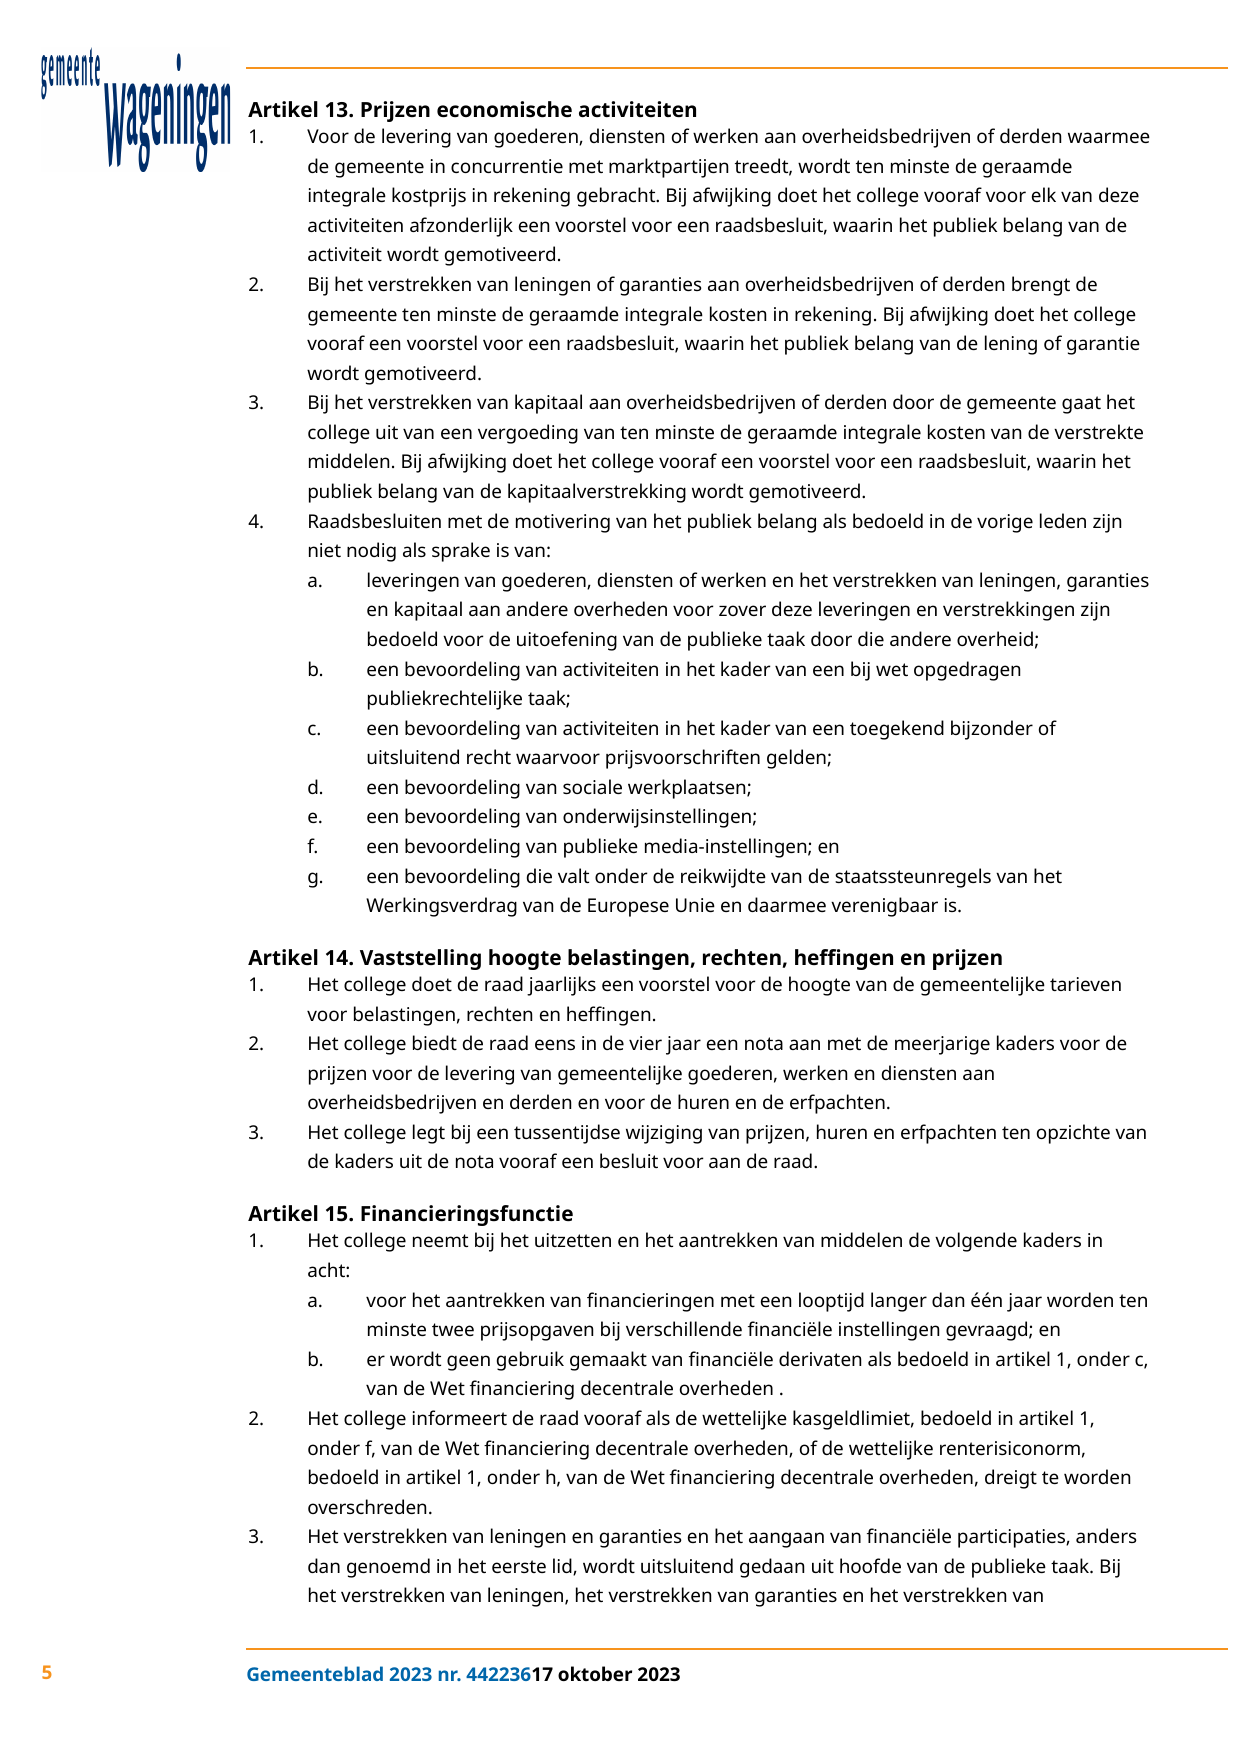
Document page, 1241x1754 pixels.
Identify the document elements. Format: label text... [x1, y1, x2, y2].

list leveringen van goederen, diensten of werken en het verstrekken van leningen, garanties en kapitaal aan andere overheden voor zover deze leveringen en verstrekkingen zijn bedoeld voor de uitoefening van de publieke taak door die andere overheid; [307, 567, 1152, 652]
list een bevoordeling die valt onder de reikwijdte van de staatssteunregels van het Werkingsverdrag van de Europese Unie en daarmee verenigbaar is. [307, 863, 1152, 918]
picture [41, 47, 231, 172]
list een bevoordeling van publieke media-instellingen; en [307, 833, 1152, 859]
list Het college doet de raad jaarlijks een voorstel voor de hoogte van de gemeentelijke tarieven voor belastingen, rechten en heffingen. [248, 971, 1152, 1027]
list een bevoordeling van sociale werkplaatsen; [307, 774, 1152, 800]
text Artikel 13. Prijzen economische activiteiten [248, 95, 1152, 123]
list Raadsbesluiten met de motivering van het publiek belang als bedoeld in de vorige leden zijn niet nodig als sprake is van: [248, 508, 1152, 563]
list Voor de levering van goederen, diensten of werken aan overheidsbedrijven of derden waarmee de gemeente in concurrentie met marktpartijen treedt, wordt ten minste de geraamde integrale kostprijs in rekening gebracht. Bij afwijking doet het college vooraf voor elk van deze activiteiten afzonderlijk een voorstel voor een raadsbesluit, waarin het publiek belang van de activiteit wordt gemotiveerd. [248, 123, 1152, 267]
list voor het aantrekken van financieringen met een looptijd langer dan één jaar worden ten minste twee prijsopgaven bij verschillende financiële instellingen gevraagd; en [307, 1287, 1152, 1342]
list Het college informeert de raad vooraf als de wettelijke kasgeldlimiet, bedoeld in artikel 1, onder f, van de Wet financiering decentrale overheden, of de wettelijke renterisiconorm, bedoeld in artikel 1, onder h, van de Wet financiering decentrale overheden, dreigt te worden overschreden. [248, 1405, 1152, 1519]
text Artikel 14. Vaststelling hoogte belastingen, rechten, heffingen en prijzen [248, 943, 1152, 971]
list er wordt geen gebruik gemaakt van financiële derivaten als bedoeld in artikel 1, onder c, van de Wet financiering decentrale overheden . [307, 1346, 1152, 1401]
list Het college neemt bij het uitzetten en het aantrekken van middelen de volgende kaders in acht: [248, 1228, 1152, 1283]
list Bij het verstrekken van leningen of garanties aan overheidsbedrijven of derden brengt de gemeente ten minste de geraamde integrale kosten in rekening. Bij afwijking doet het college vooraf een voorstel voor een raadsbesluit, waarin het publiek belang van de lening of garantie wordt gemotiveerd. [248, 271, 1152, 386]
list een bevoordeling van activiteiten in het kader van een bij wet opgedragen publiekrechtelijke taak; [307, 656, 1152, 711]
list Het college legt bij een tussentijdse wijziging van prijzen, huren en erfpachten ten opzichte van de kaders uit de nota vooraf een besluit voor aan de raad. [248, 1119, 1152, 1174]
text Artikel 15. Financieringsfunctie [248, 1199, 1152, 1228]
list Bij het verstrekken van kapitaal aan overheidsbedrijven of derden door de gemeente gaat het college uit van een vergoeding van ten minste de geraamde integrale kosten van de verstrekte middelen. Bij afwijking doet het college vooraf een voorstel voor een raadsbesluit, waarin het publiek belang van de kapitaalverstrekking wordt gemotiveerd. [248, 389, 1152, 504]
list Het verstrekken van leningen en garanties en het aangaan van financiële participaties, anders dan genoemd in het eerste lid, wordt uitsluitend gedaan uit hoofde van de publieke taak. Bij het verstrekken van leningen, het verstrekken van garanties en het verstrekken van [248, 1523, 1152, 1608]
list een bevoordeling van onderwijsinstellingen; [307, 804, 1152, 829]
list een bevoordeling van activiteiten in het kader van een toegekend bijzonder of uitsluitend recht waarvoor prijsvoorschriften gelden; [307, 715, 1152, 770]
list Het college biedt de raad eens in de vier jaar een nota aan met de meerjarige kaders voor de prijzen voor de levering van gemeentelijke goederen, werken en diensten aan overheidsbedrijven en derden en voor de huren en de erfpachten. [248, 1030, 1152, 1115]
